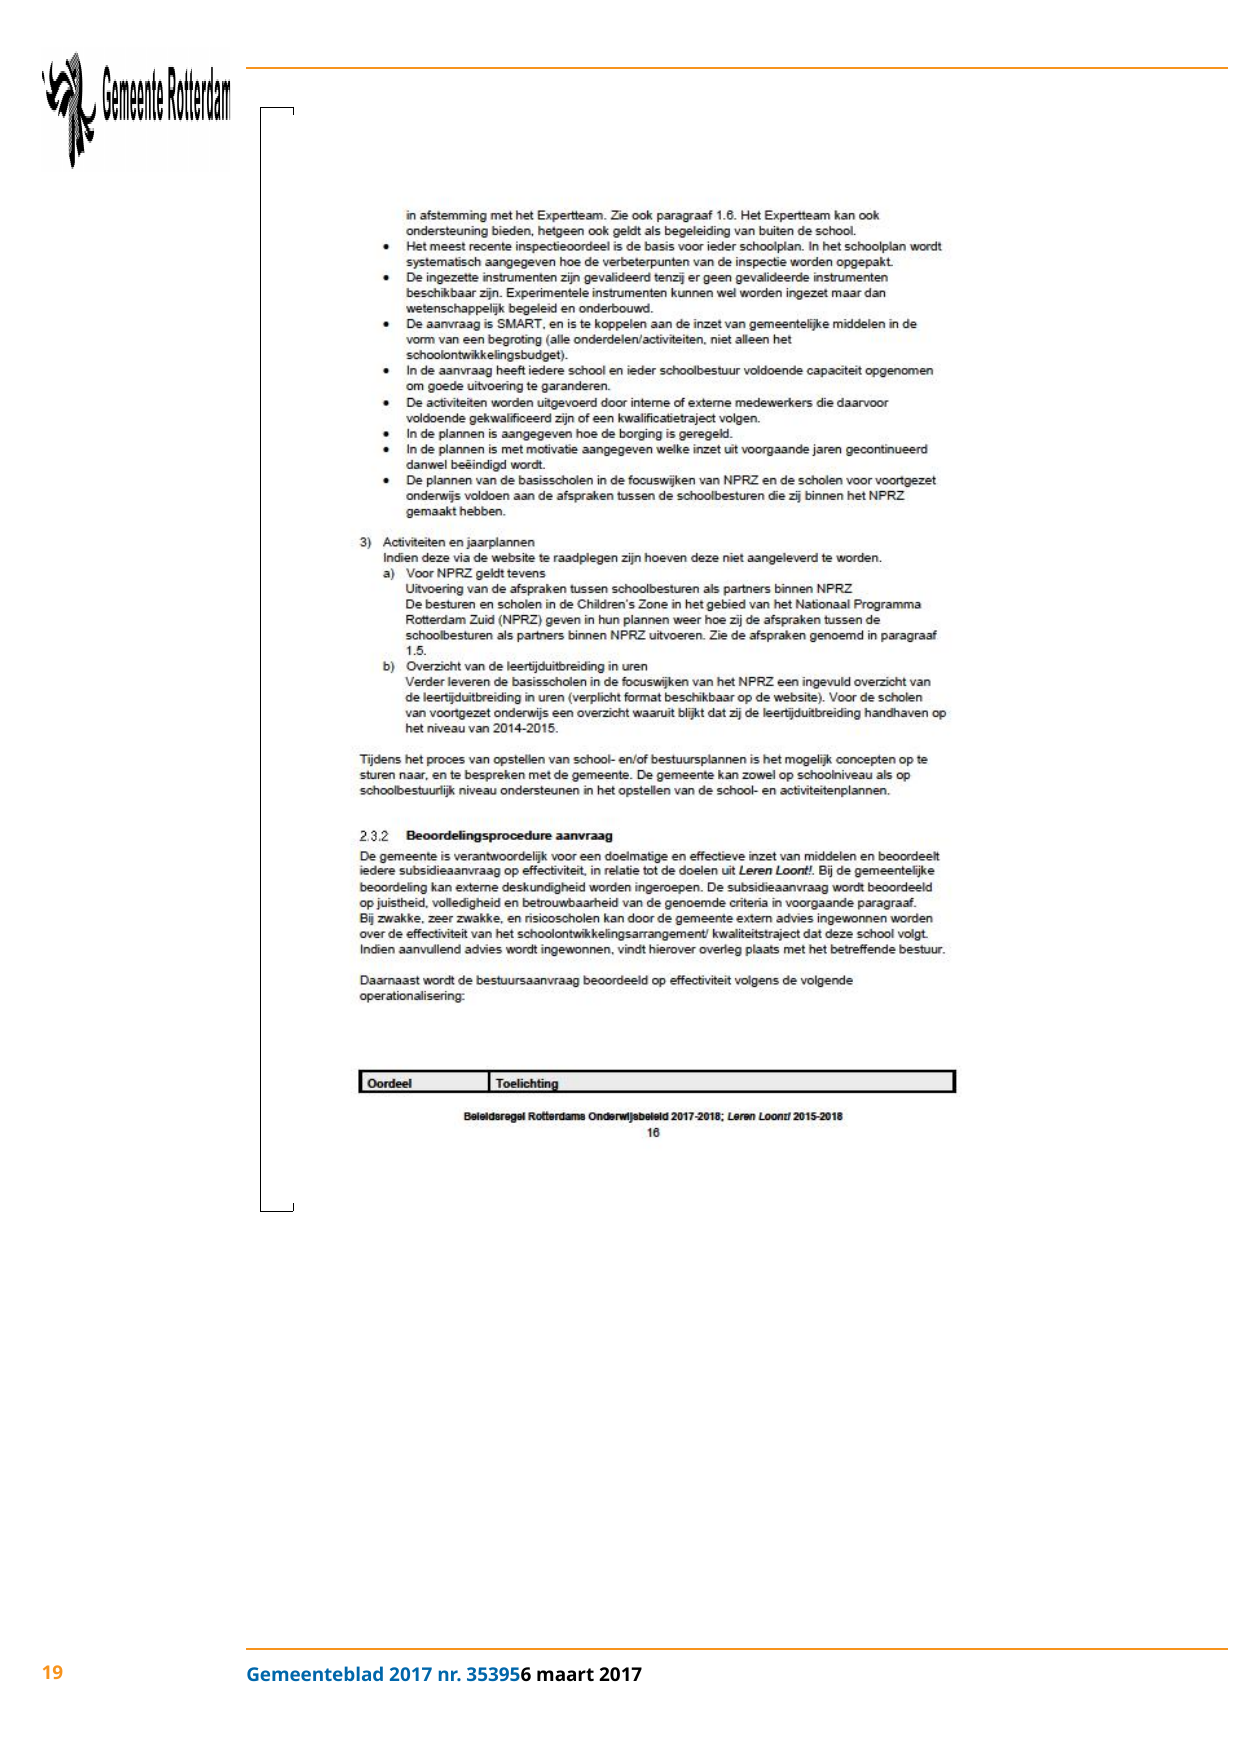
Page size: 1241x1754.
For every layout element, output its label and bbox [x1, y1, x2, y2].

picture [268, 115, 1038, 1203]
picture [41, 47, 231, 172]
